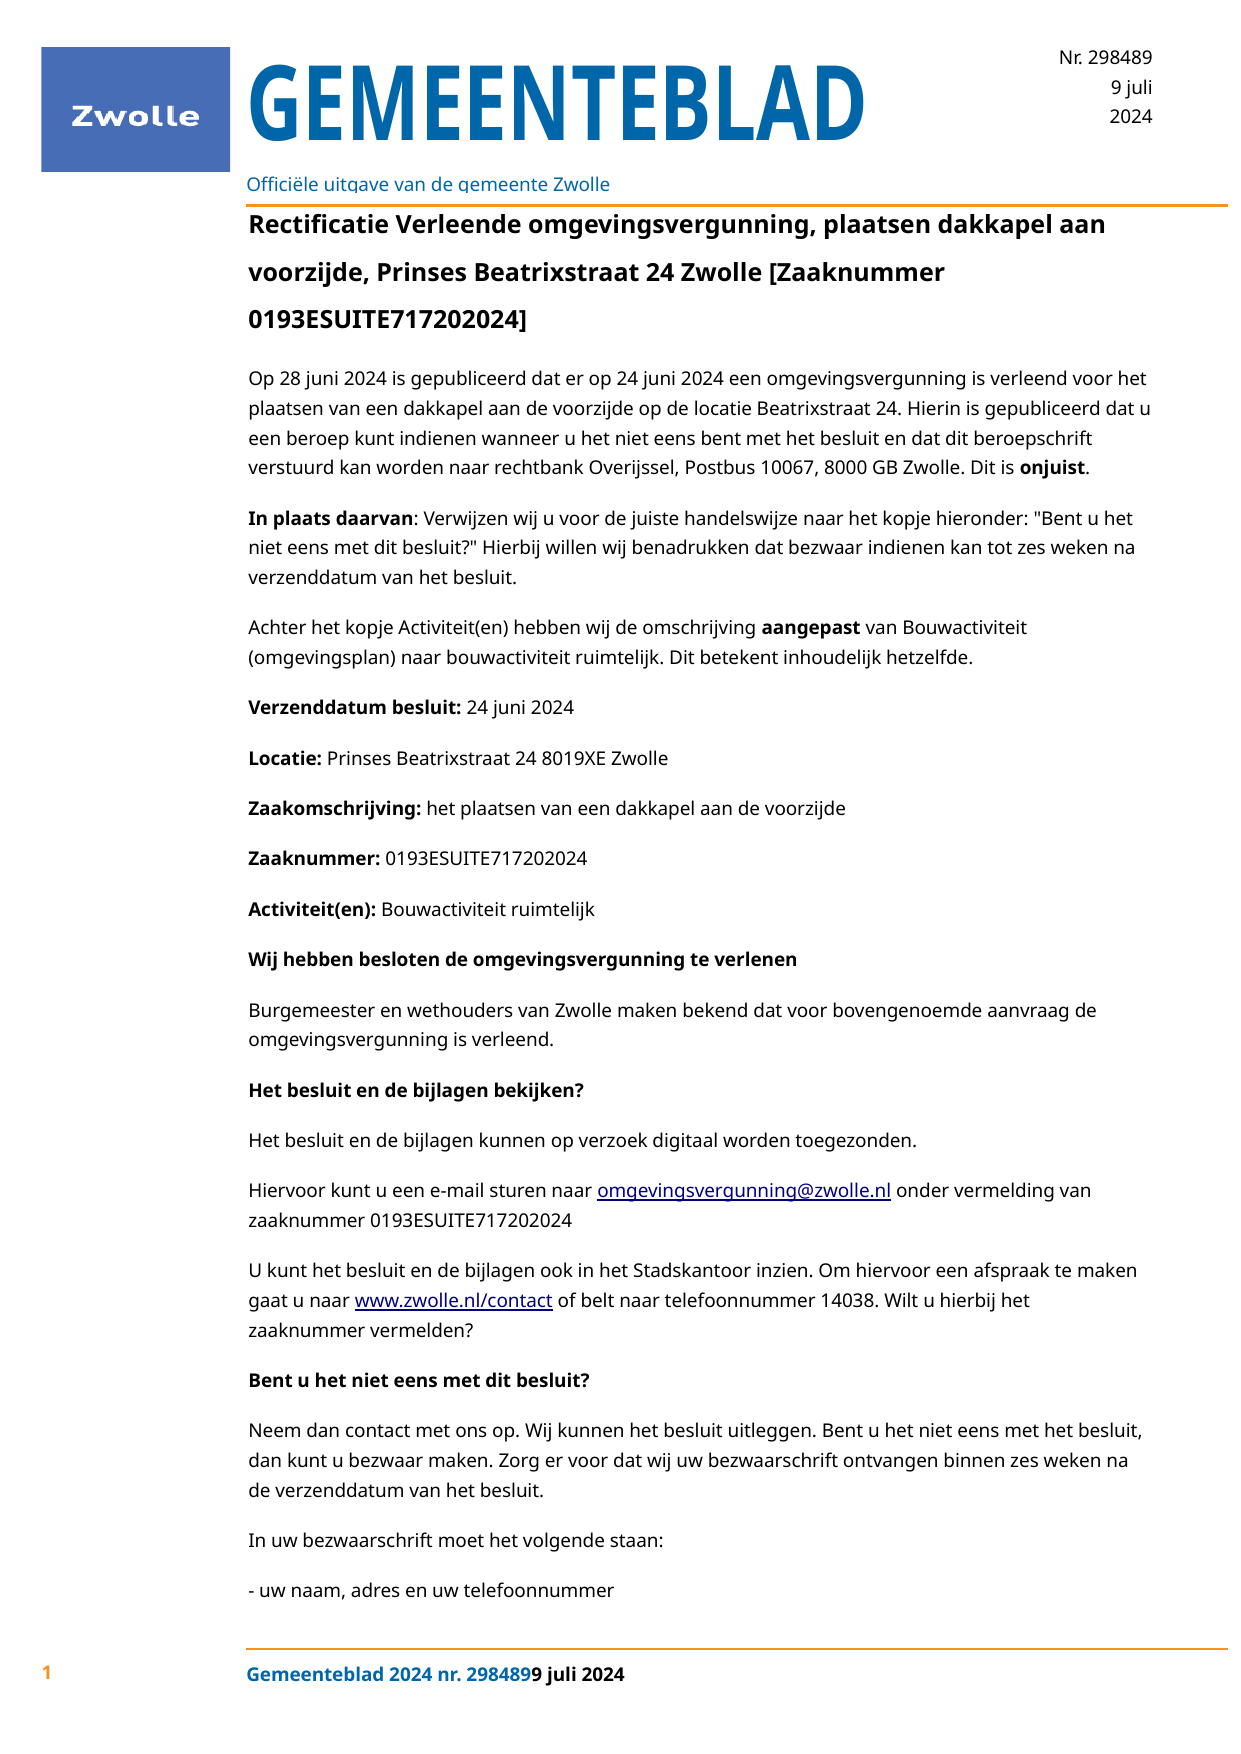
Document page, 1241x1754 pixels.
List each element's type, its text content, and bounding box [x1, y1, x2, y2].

text Bent u het niet eens met dit besluit? [248, 1367, 1152, 1393]
text Rectificatie Verleende omgevingsvergunning, plaatsen dakkapel aan voorzijde, Prinses Beatrixstraat 24 Zwolle [Zaaknummer 0193ESUITE717202024] [248, 207, 1152, 336]
text In plaats daarvan: Verwijzen wij u voor de juiste handelswijze naar het kopje hieronder: "Bent u het niet eens met dit besluit?" Hierbij willen wij benadrukken dat bezwaar indienen kan tot zes weken na verzenddatum van het besluit. [248, 505, 1152, 589]
text Verzenddatum besluit: 24 juni 2024 [248, 694, 1152, 720]
text Achter het kopje Activiteit(en) hebben wij de omschrijving aangepast van Bouwactiviteit (omgevingsplan) naar bouwactiviteit ruimtelijk. Dit betekent inhoudelijk hetzelfde. [248, 614, 1152, 669]
text Zaakomschrijving: het plaatsen van een dakkapel aan de voorzijde [248, 795, 1152, 821]
text Activiteit(en): Bouwactiviteit ruimtelijk [248, 896, 1152, 922]
text Neem dan contact met ons op. Wij kunnen het besluit uitleggen. Bent u het niet eens met het besluit, dan kunt u bezwaar maken. Zorg er voor dat wij uw bezwaarschrift ontvangen binnen zes weken na de verzenddatum van het besluit. [248, 1418, 1152, 1502]
text Wij hebben besloten de omgevingsvergunning te verlenen [248, 946, 1152, 972]
text U kunt het besluit en de bijlagen ook in het Stadskantoor inzien. Om hiervoor een afspraak te maken gaat u naar www.zwolle.nl/contact of belt naar telefoonnummer 14038. Wilt u hierbij het zaaknummer vermelden? [248, 1258, 1152, 1342]
text Burgemeester en wethouders van Zwolle maken bekend dat voor bovengenoemde aanvraag de omgevingsvergunning is verleend. [248, 997, 1152, 1052]
text Het besluit en de bijlagen bekijken? [248, 1077, 1152, 1102]
text Het besluit en de bijlagen kunnen op verzoek digitaal worden toegezonden. [248, 1127, 1152, 1153]
text Op 28 juni 2024 is gepubliceerd dat er op 24 juni 2024 een omgevingsvergunning is verleend voor het plaatsen van een dakkapel aan de voorzijde op de locatie Beatrixstraat 24. Hierin is gepubliceerd dat u een beroep kunt indienen wanneer u het niet eens bent met het besluit en dat dit beroepschrift verstuurd kan worden naar rechtbank Overijssel, Postbus 10067, 8000 GB Zwolle. Dit is onjuist. [248, 366, 1152, 480]
text Locatie: Prinses Beatrixstraat 24 8019XE Zwolle [248, 745, 1152, 770]
text In uw bezwaarschrift moet het volgende staan: [248, 1527, 1152, 1553]
text Hiervoor kunt u een e-mail sturen naar omgevingsvergunning@zwolle.nl onder vermelding van zaaknummer 0193ESUITE717202024 [248, 1178, 1152, 1233]
text - uw naam, adres en uw telefoonnummer [248, 1578, 1152, 1603]
text Zaaknummer: 0193ESUITE717202024 [248, 846, 1152, 871]
picture [41, 47, 231, 172]
